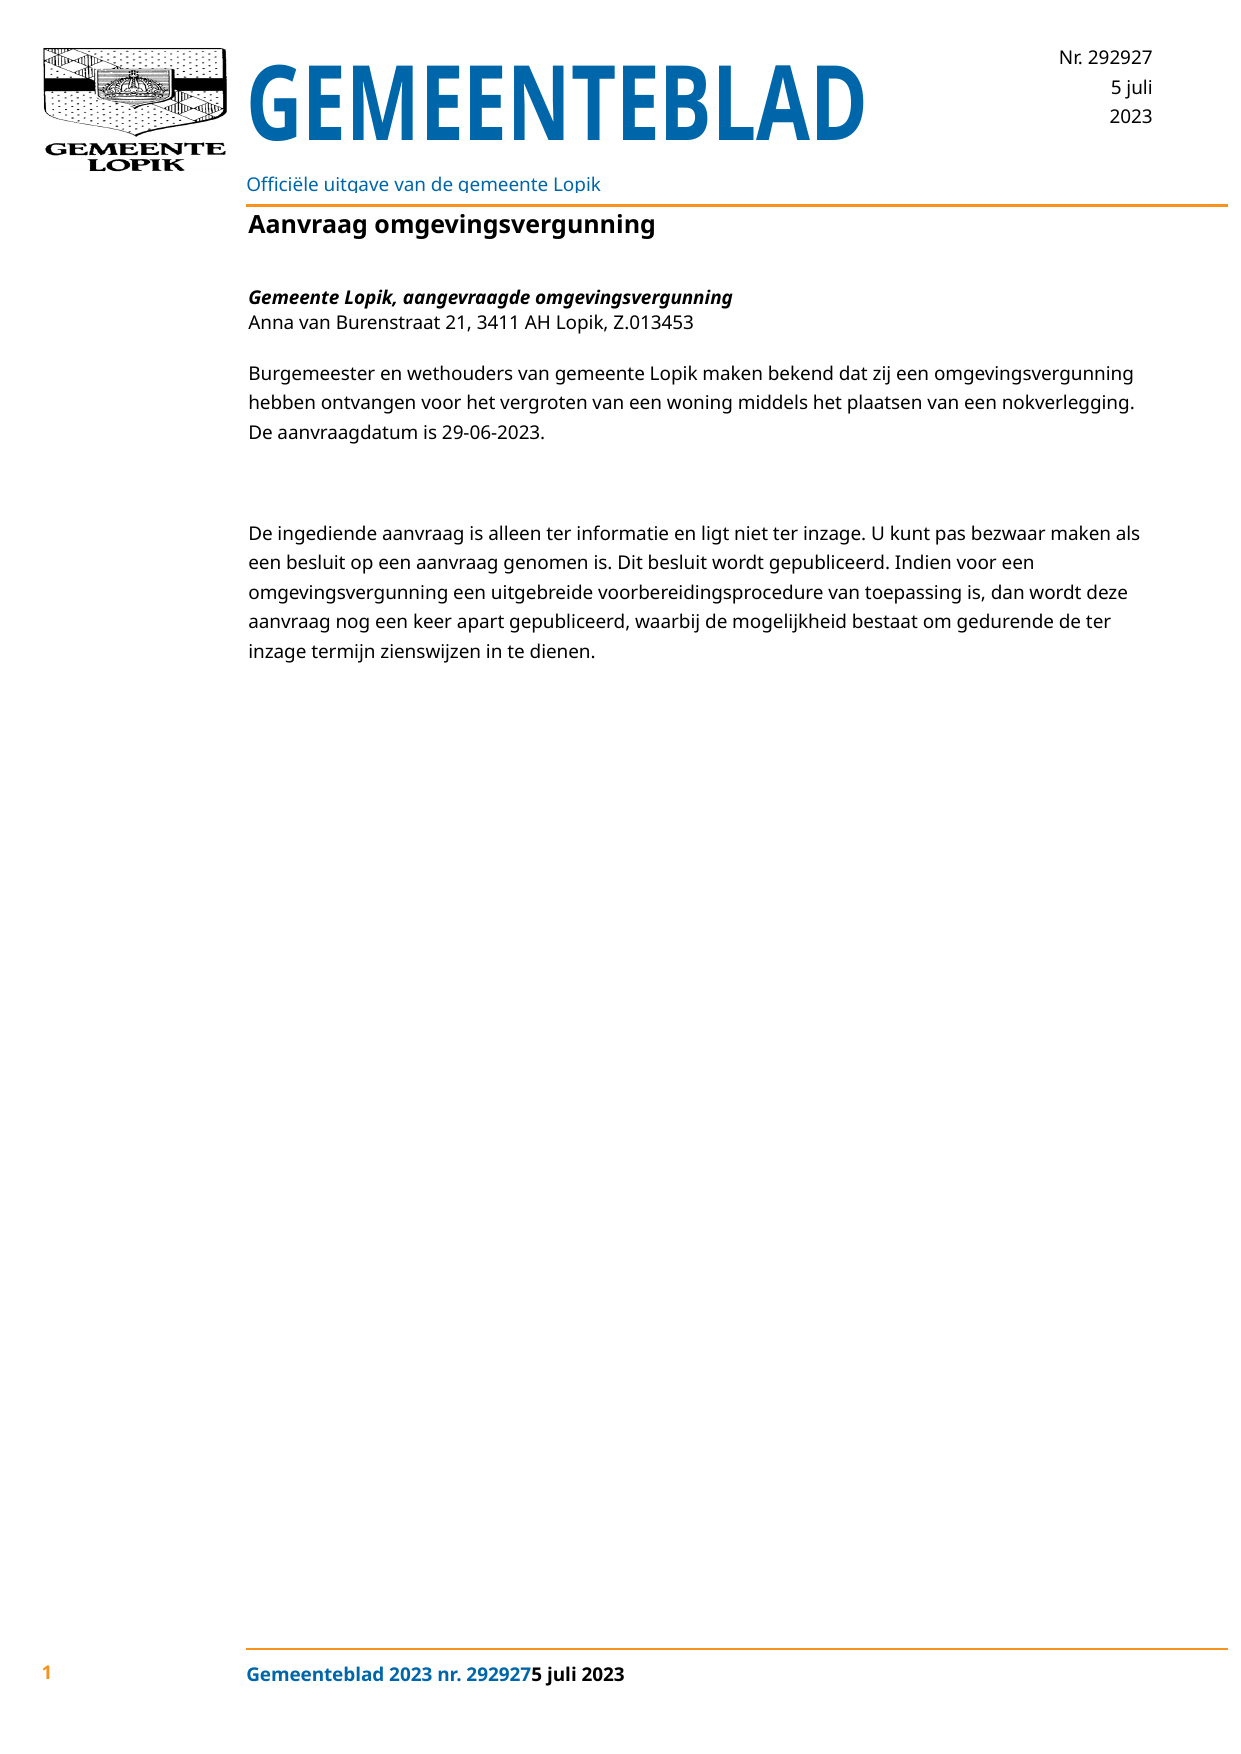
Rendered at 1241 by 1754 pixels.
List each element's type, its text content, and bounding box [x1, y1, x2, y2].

text Anna van Burenstraat 21, 3411 AH Lopik, Z.013453 [248, 309, 1152, 335]
text Aanvraag omgevingsvergunning [248, 207, 1152, 241]
text Burgemeester en wethouders van gemeente Lopik maken bekend dat zij een omgevingsvergunning hebben ontvangen voor het vergroten van een woning middels het plaatsen van een nokverlegging. De aanvraagdatum is 29-06-2023. [248, 360, 1152, 445]
text De ingediende aanvraag is alleen ter informatie en ligt niet ter inzage. U kunt pas bezwaar maken als een besluit op een aanvraag genomen is. Dit besluit wordt gepubliceerd. Indien voor een omgevingsvergunning een uitgebreide voorbereidingsprocedure van toepassing is, dan wordt deze aanvraag nog een keer apart gepubliceerd, waarbij de mogelijkheid bestaat om gedurende de ter inzage termijn zienswijzen in te dienen. [248, 520, 1152, 664]
picture [41, 47, 231, 172]
text Gemeente Lopik, aangevraagde omgevingsvergunning [248, 284, 1152, 309]
